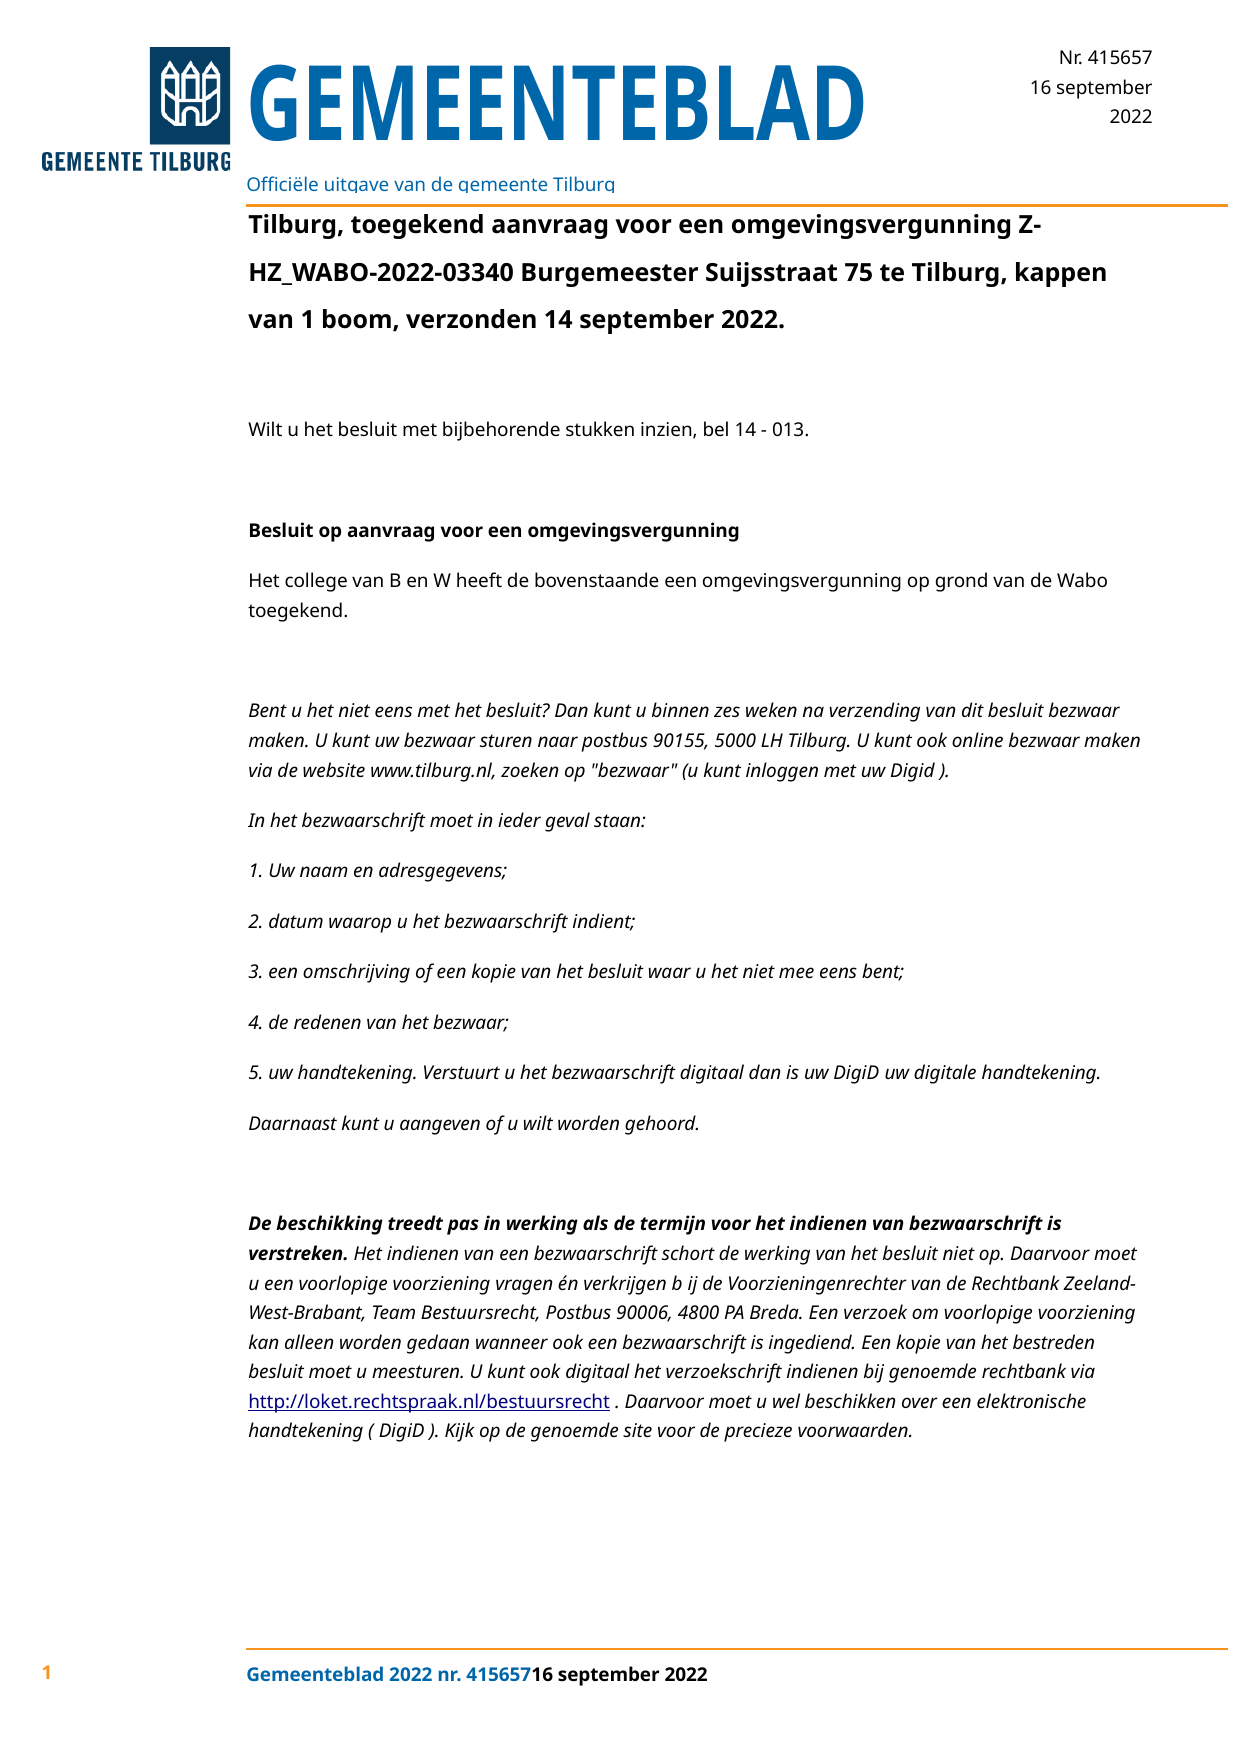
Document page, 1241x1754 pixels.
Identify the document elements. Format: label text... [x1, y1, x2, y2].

picture [41, 47, 231, 172]
text Daarnaast kunt u aangeven of u wilt worden gehoord. [248, 1110, 1152, 1135]
text Het college van B en W heeft de bovenstaande een omgevingsvergunning op grond van de Wabo toegekend. [248, 567, 1152, 622]
text 5. uw handtekening. Verstuurt u het bezwaarschrift digitaal dan is uw DigiD uw digitale handtekening. [248, 1059, 1152, 1085]
text Tilburg, toegekend aanvraag voor een omgevingsvergunning Z-HZ_WABO-2022-03340 Burgemeester Suijsstraat 75 te Tilburg, kappen van 1 boom, verzonden 14 september 2022. [248, 207, 1152, 336]
text 3. een omschrijving of een kopie van het besluit waar u het niet mee eens bent; [248, 958, 1152, 984]
text De beschikking treedt pas in werking als de termijn voor het indienen van bezwaarschrift is verstreken. Het indienen van een bezwaarschrift schort de werking van het besluit niet op. Daarvoor moet u een voorlopige voorziening vragen én verkrijgen b ij de Voorzieningenrechter van de Rechtbank Zeeland-West-Brabant, Team Bestuursrecht, Postbus 90006, 4800 PA Breda. Een verzoek om voorlopige voorziening kan alleen worden gedaan wanneer ook een bezwaarschrift is ingediend. Een kopie van het bestreden besluit moet u meesturen. U kunt ook digitaal het verzoekschrift indienen bij genoemde rechtbank via http://loket.rechtspraak.nl/bestuursrecht . Daarvoor moet u wel beschikken over een elektronische handtekening ( DigiD ). Kijk op de genoemde site voor de precieze voorwaarden. [248, 1211, 1152, 1443]
text Bent u het niet eens met het besluit? Dan kunt u binnen zes weken na verzending van dit besluit bezwaar maken. U kunt uw bezwaar sturen naar postbus 90155, 5000 LH Tilburg. U kunt ook online bezwaar maken via de website www.tilburg.nl, zoeken op "bezwaar" (u kunt inloggen met uw Digid ). [248, 698, 1152, 782]
text Wilt u het besluit met bijbehorende stukken inzien, bel 14 - 013. [248, 416, 1152, 442]
text In het bezwaarschrift moet in ieder geval staan: [248, 807, 1152, 833]
text 2. datum waarop u het bezwaarschrift indient; [248, 908, 1152, 934]
text 1. Uw naam en adresgegevens; [248, 858, 1152, 883]
text Besluit op aanvraag voor een omgevingsvergunning [248, 517, 1152, 542]
text 4. de redenen van het bezwaar; [248, 1009, 1152, 1034]
